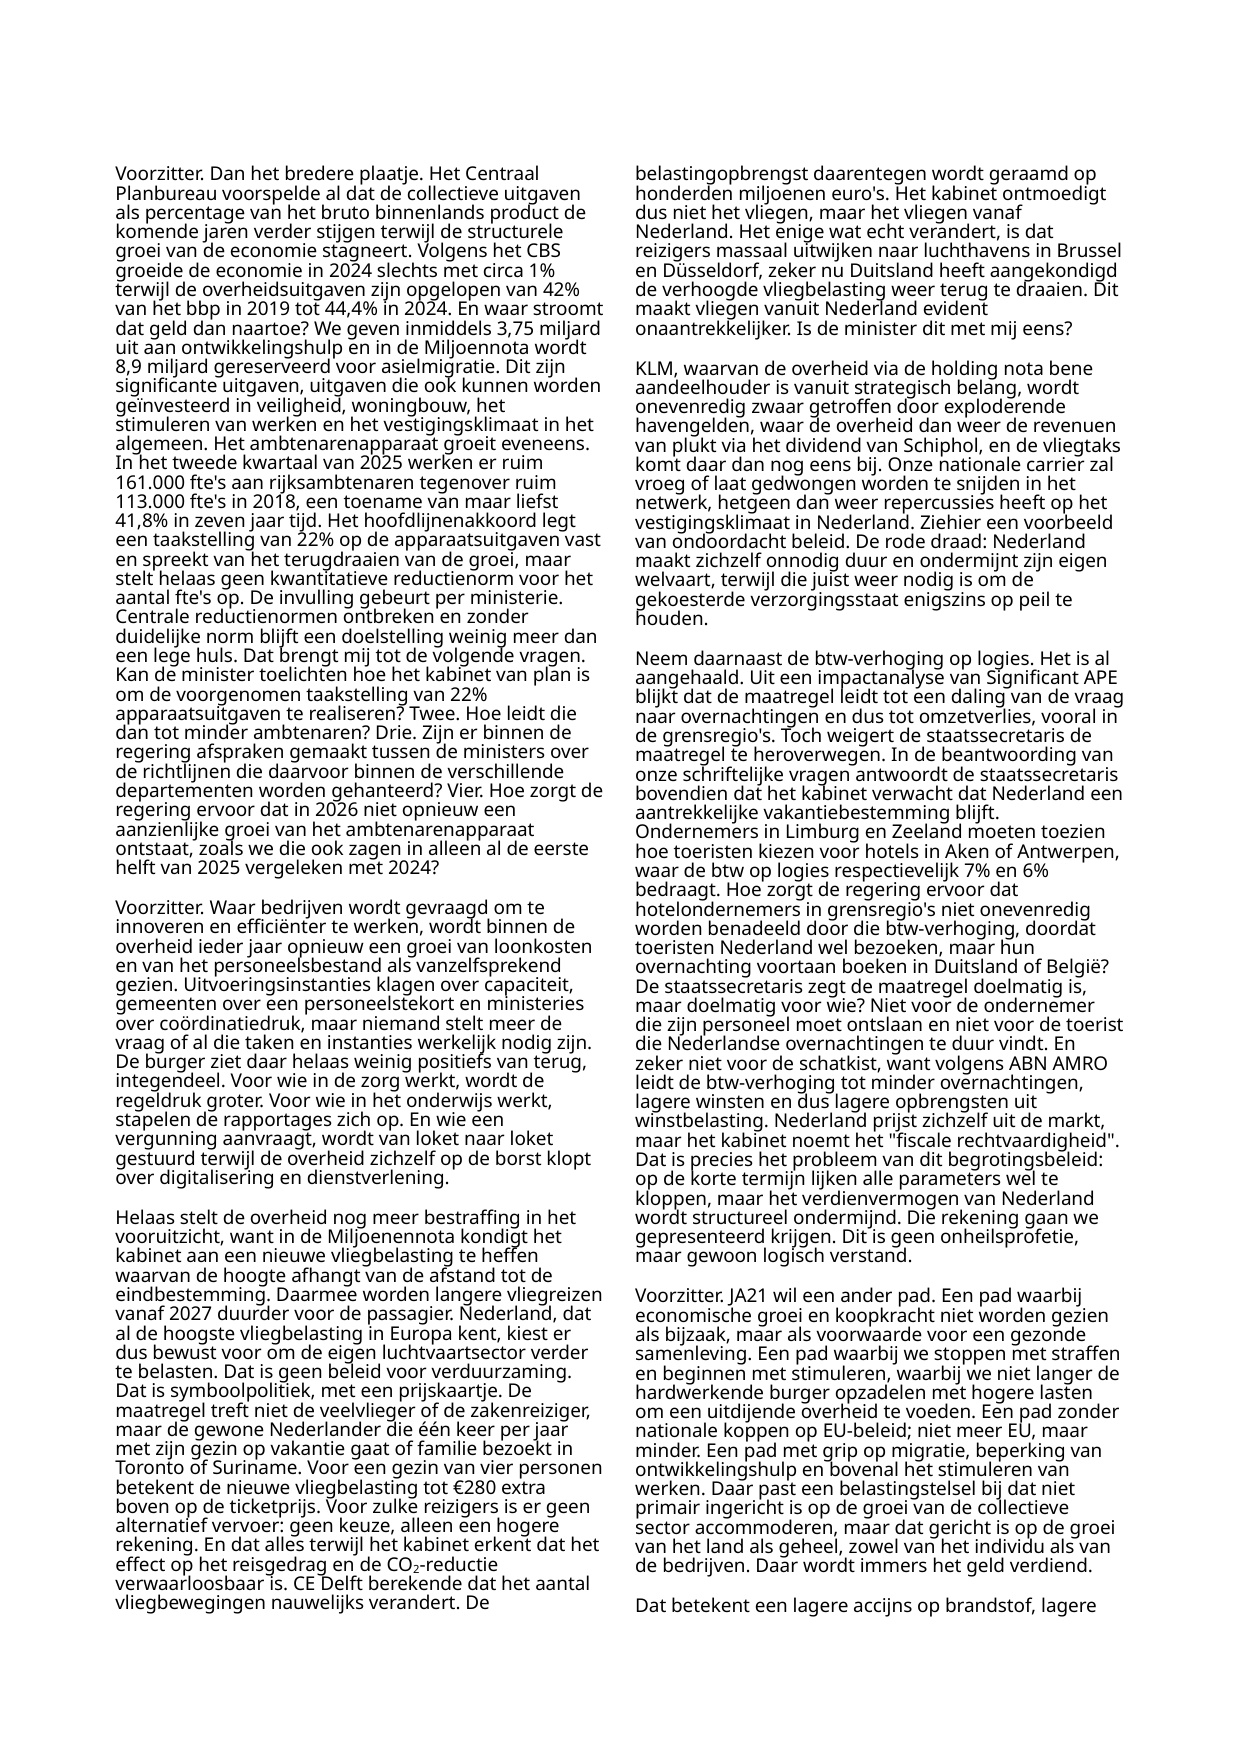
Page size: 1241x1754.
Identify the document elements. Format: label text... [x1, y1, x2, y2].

text Neem daarnaast de btw-verhoging op logies. Het is al aangehaald. Uit een impactanalyse van Significant APE blijkt dat de maatregel leidt tot een daling van de vraag naar overnachtingen en dus tot omzetverlies, vooral in de grensregio's. Toch weigert de staatssecretaris de maatregel te heroverwegen. In de beantwoording van onze schriftelijke vragen antwoordt de staatssecretaris bovendien dat het kabinet verwacht dat Nederland een aantrekkelijke vakantiebestemming blijft. Ondernemers in Limburg en Zeeland moeten toezien hoe toeristen kiezen voor hotels in Aken of Antwerpen, waar de btw op logies respectievelijk 7% en 6% bedraagt. Hoe zorgt de regering ervoor dat hotelondernemers in grensregio's niet onevenredig worden benadeeld door die btw-verhoging, doordat toeristen Nederland wel bezoeken, maar hun overnachting voortaan boeken in Duitsland of België? De staatssecretaris zegt de maatregel doelmatig is, maar doelmatig voor wie? Niet voor de ondernemer die zijn personeel moet ontslaan en niet voor de toerist die Nederlandse overnachtingen te duur vindt. En zeker niet voor de schatkist, want volgens ABN AMRO leidt de btw-verhoging tot minder overnachtingen, lagere winsten en dus lagere opbrengsten uit winstbelasting. Nederland prijst zichzelf uit de markt, maar het kabinet noemt het "fiscale rechtvaardigheid". Dat is precies het probleem van dit begrotingsbeleid: op de korte termijn lijken alle parameters wel te kloppen, maar het verdienvermogen van Nederland wordt structureel ondermijnd. Die rekening gaan we gepresenteerd krijgen. Dit is geen onheilsprofetie, maar gewoon logisch verstand. [635, 650, 1125, 1267]
text KLM, waarvan de overheid via de holding nota bene aandeelhouder is vanuit strategisch belang, wordt onevenredig zwaar getroffen door exploderende havengelden, waar de overheid dan weer de revenuen van plukt via het dividend van Schiphol, en de vliegtaks komt daar dan nog eens bij. Onze nationale carrier zal vroeg of laat gedwongen worden te snijden in het netwerk, hetgeen dan weer repercussies heeft op het vestigingsklimaat in Nederland. Ziehier een voorbeeld van ondoordacht beleid. De rode draad: Nederland maakt zichzelf onnodig duur en ondermijnt zijn eigen welvaart, terwijl die juist weer nodig is om de gekoesterde verzorgingsstaat enigszins op peil te houden. [635, 359, 1125, 629]
text Dat betekent een lagere accijns op brandstof, lagere [635, 1597, 1125, 1616]
text Helaas stelt de overheid nog meer bestraffing in het vooruitzicht, want in de Miljoenennota kondigt het kabinet aan een nieuwe vliegbelasting te heffen waarvan de hoogte afhangt van de afstand tot de eindbestemming. Daarmee worden langere vliegreizen vanaf 2027 duurder voor de passagier. Nederland, dat al de hoogste vliegbelasting in Europa kent, kiest er dus bewust voor om de eigen luchtvaartsector verder te belasten. Dat is geen beleid voor verduurzaming. Dat is symboolpolitiek, met een prijskaartje. De maatregel treft niet de veelvlieger of de zakenreiziger, maar de gewone Nederlander die één keer per jaar met zijn gezin op vakantie gaat of familie bezoekt in Toronto of Suriname. Voor een gezin van vier personen betekent de nieuwe vliegbelasting tot €280 extra boven op de ticketprijs. Voor zulke reizigers is er geen alternatief vervoer: geen keuze, alleen een hogere rekening. En dat alles terwijl het kabinet erkent dat het effect op het reisgedrag en de CO2-reductie verwaarloosbaar is. CE Delft berekende dat het aantal vliegbewegingen nauwelijks verandert. De [115, 1209, 605, 1613]
text Voorzitter. JA21 wil een ander pad. Een pad waarbij economische groei en koopkracht niet worden gezien als bijzaak, maar als voorwaarde voor een gezonde samenleving. Een pad waarbij we stoppen met straffen en beginnen met stimuleren, waarbij we niet langer de hardwerkende burger opzadelen met hogere lasten om een uitdijende overheid te voeden. Een pad zonder nationale koppen op EU-beleid; niet meer EU, maar minder. Een pad met grip op migratie, beperking van ontwikkelingshulp en bovenal het stimuleren van werken. Daar past een belastingstelsel bij dat niet primair ingericht is op de groei van de collectieve sector accommoderen, maar dat gericht is op de groei van het land als geheel, zowel van het individu als van de bedrijven. Daar wordt immers het geld verdiend. [635, 1287, 1125, 1576]
text Voorzitter. Dan het bredere plaatje. Het Centraal Planbureau voorspelde al dat de collectieve uitgaven als percentage van het bruto binnenlands product de komende jaren verder stijgen terwijl de structurele groei van de economie stagneert. Volgens het CBS groeide de economie in 2024 slechts met circa 1% terwijl de overheidsuitgaven zijn opgelopen van 42% van het bbp in 2019 tot 44,4% in 2024. En waar stroomt dat geld dan naartoe? We geven inmiddels 3,75 miljard uit aan ontwikkelingshulp en in de Miljoennota wordt 8,9 miljard gereserveerd voor asielmigratie. Dit zijn significante uitgaven, uitgaven die ook kunnen worden geïnvesteerd in veiligheid, woningbouw, het stimuleren van werken en het vestigingsklimaat in het algemeen. Het ambtenarenapparaat groeit eveneens. In het tweede kwartaal van 2025 werken er ruim 161.000 fte's aan rijksambtenaren tegenover ruim 113.000 fte's in 2018, een toename van maar liefst 41,8% in zeven jaar tijd. Het hoofdlijnenakkoord legt een taakstelling van 22% op de apparaatsuitgaven vast en spreekt van het terugdraaien van de groei, maar stelt helaas geen kwantitatieve reductienorm voor het aantal fte's op. De invulling gebeurt per ministerie. Centrale reductienormen ontbreken en zonder duidelijke norm blijft een doelstelling weinig meer dan een lege huls. Dat brengt mij tot de volgende vragen. Kan de minister toelichten hoe het kabinet van plan is om de voorgenomen taakstelling van 22% apparaatsuitgaven te realiseren? Twee. Hoe leidt die dan tot minder ambtenaren? Drie. Zijn er binnen de regering afspraken gemaakt tussen de ministers over de richtlijnen die daarvoor binnen de verschillende departementen worden gehanteerd? Vier. Hoe zorgt de regering ervoor dat in 2026 niet opnieuw een aanzienlijke groei van het ambtenarenapparaat ontstaat, zoals we die ook zagen in alleen al de eerste helft van 2025 vergeleken met 2024? [115, 165, 605, 878]
text Voorzitter. Waar bedrijven wordt gevraagd om te innoveren en efficiënter te werken, wordt binnen de overheid ieder jaar opnieuw een groei van loonkosten en van het personeelsbestand als vanzelfsprekend gezien. Uitvoeringsinstanties klagen over capaciteit, gemeenten over een personeelstekort en ministeries over coördinatiedruk, maar niemand stelt meer de vraag of al die taken en instanties werkelijk nodig zijn. De burger ziet daar helaas weinig positiefs van terug, integendeel. Voor wie in de zorg werkt, wordt de regeldruk groter. Voor wie in het onderwijs werkt, stapelen de rapportages zich op. En wie een vergunning aanvraagt, wordt van loket naar loket gestuurd terwijl de overheid zichzelf op de borst klopt over digitalisering en dienstverlening. [115, 899, 605, 1188]
text belastingopbrengst daarentegen wordt geraamd op honderden miljoenen euro's. Het kabinet ontmoedigt dus niet het vliegen, maar het vliegen vanaf Nederland. Het enige wat echt verandert, is dat reizigers massaal uitwijken naar luchthavens in Brussel en Düsseldorf, zeker nu Duitsland heeft aangekondigd de verhoogde vliegbelasting weer terug te draaien. Dit maakt vliegen vanuit Nederland evident onaantrekkelijker. Is de minister dit met mij eens? [635, 165, 1125, 339]
